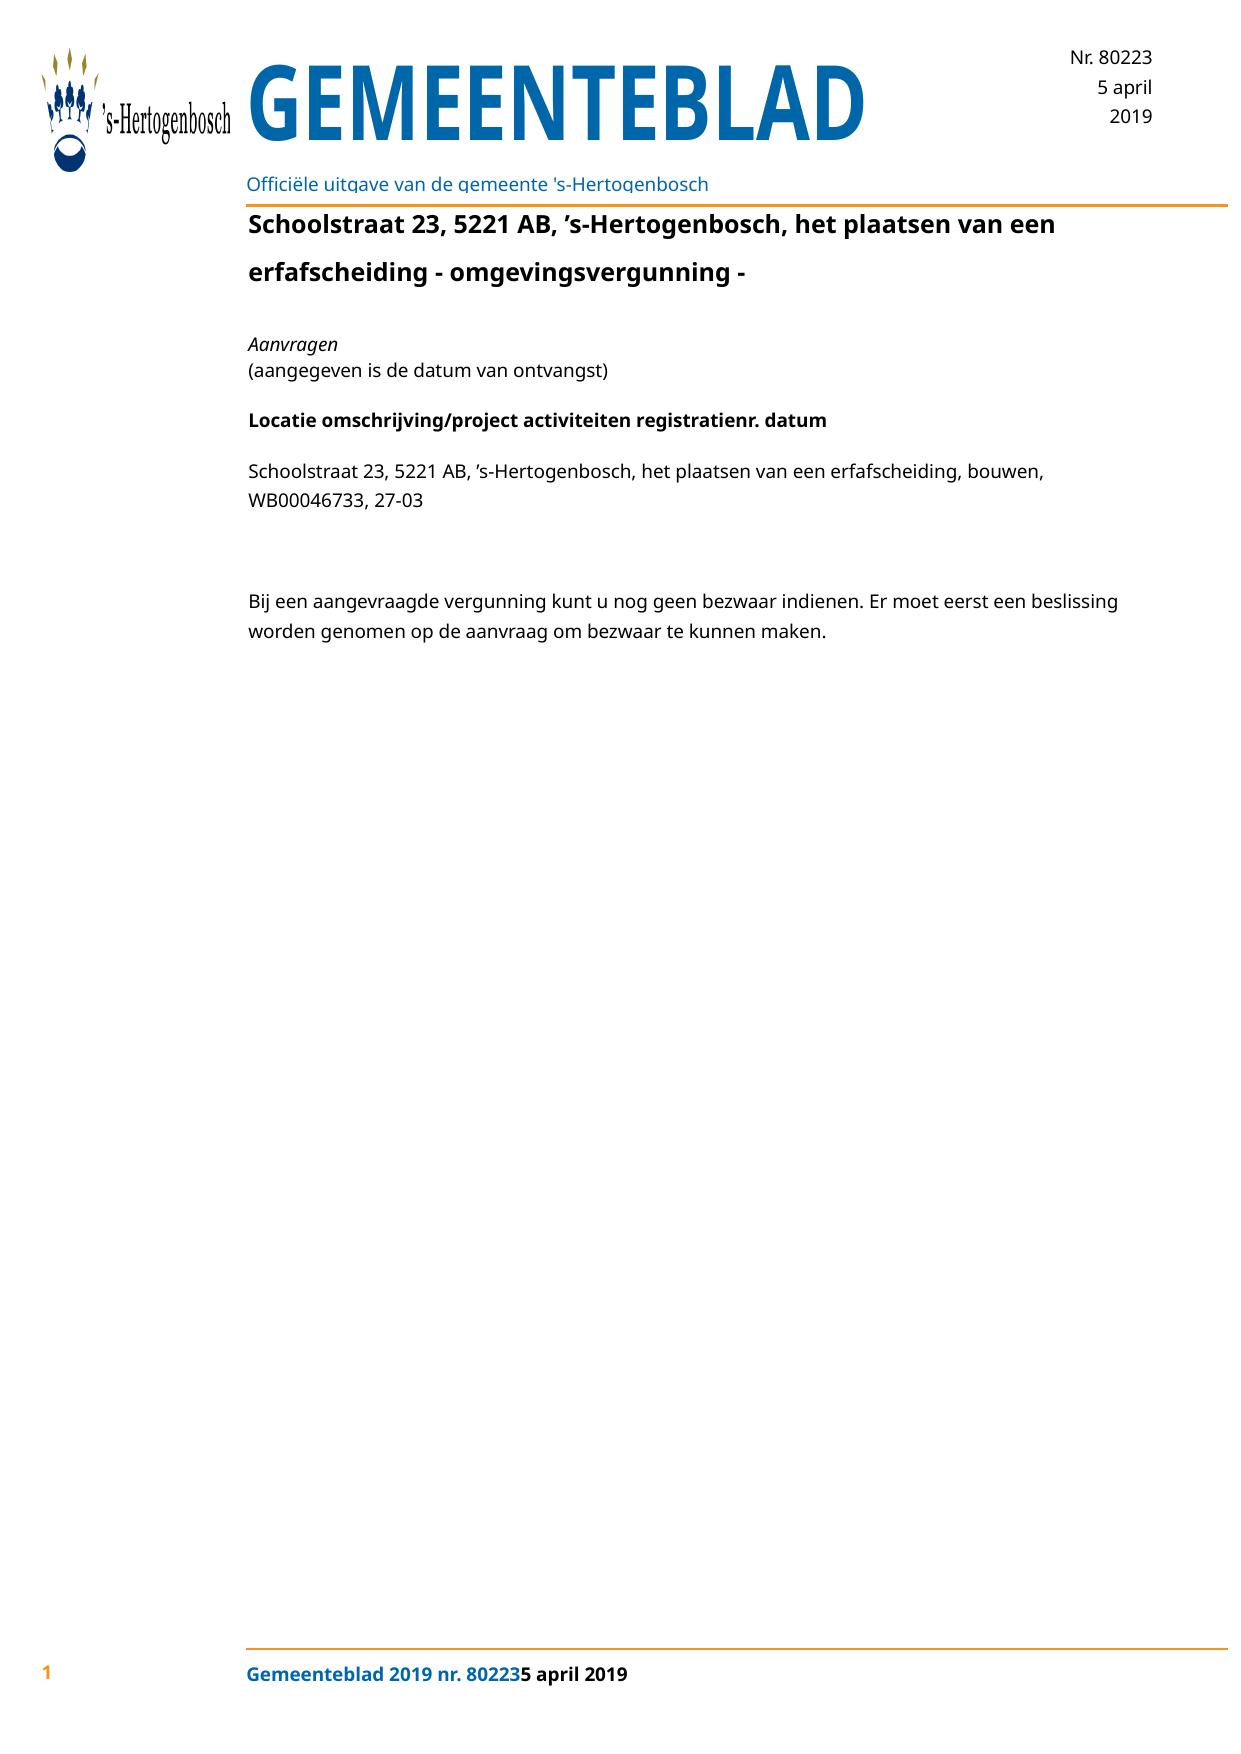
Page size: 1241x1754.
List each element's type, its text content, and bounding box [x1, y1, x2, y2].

text Schoolstraat 23, 5221 AB, ’s-Hertogenbosch, het plaatsen van een erfafscheiding - omgevingsvergunning - [248, 207, 1152, 288]
text Aanvragen [248, 331, 1152, 357]
text (aangegeven is de datum van ontvangst) [248, 357, 1152, 383]
picture [41, 47, 231, 172]
text Bij een aangevraagde vergunning kunt u nog geen bezwaar indienen. Er moet eerst een beslissing worden genomen op de aanvraag om bezwaar te kunnen maken. [248, 588, 1152, 644]
text Locatie omschrijving/project activiteiten registratienr. datum [248, 408, 1152, 433]
text Schoolstraat 23, 5221 AB, ’s-Hertogenbosch, het plaatsen van een erfafscheiding, bouwen, WB00046733, 27-03 [248, 458, 1152, 513]
